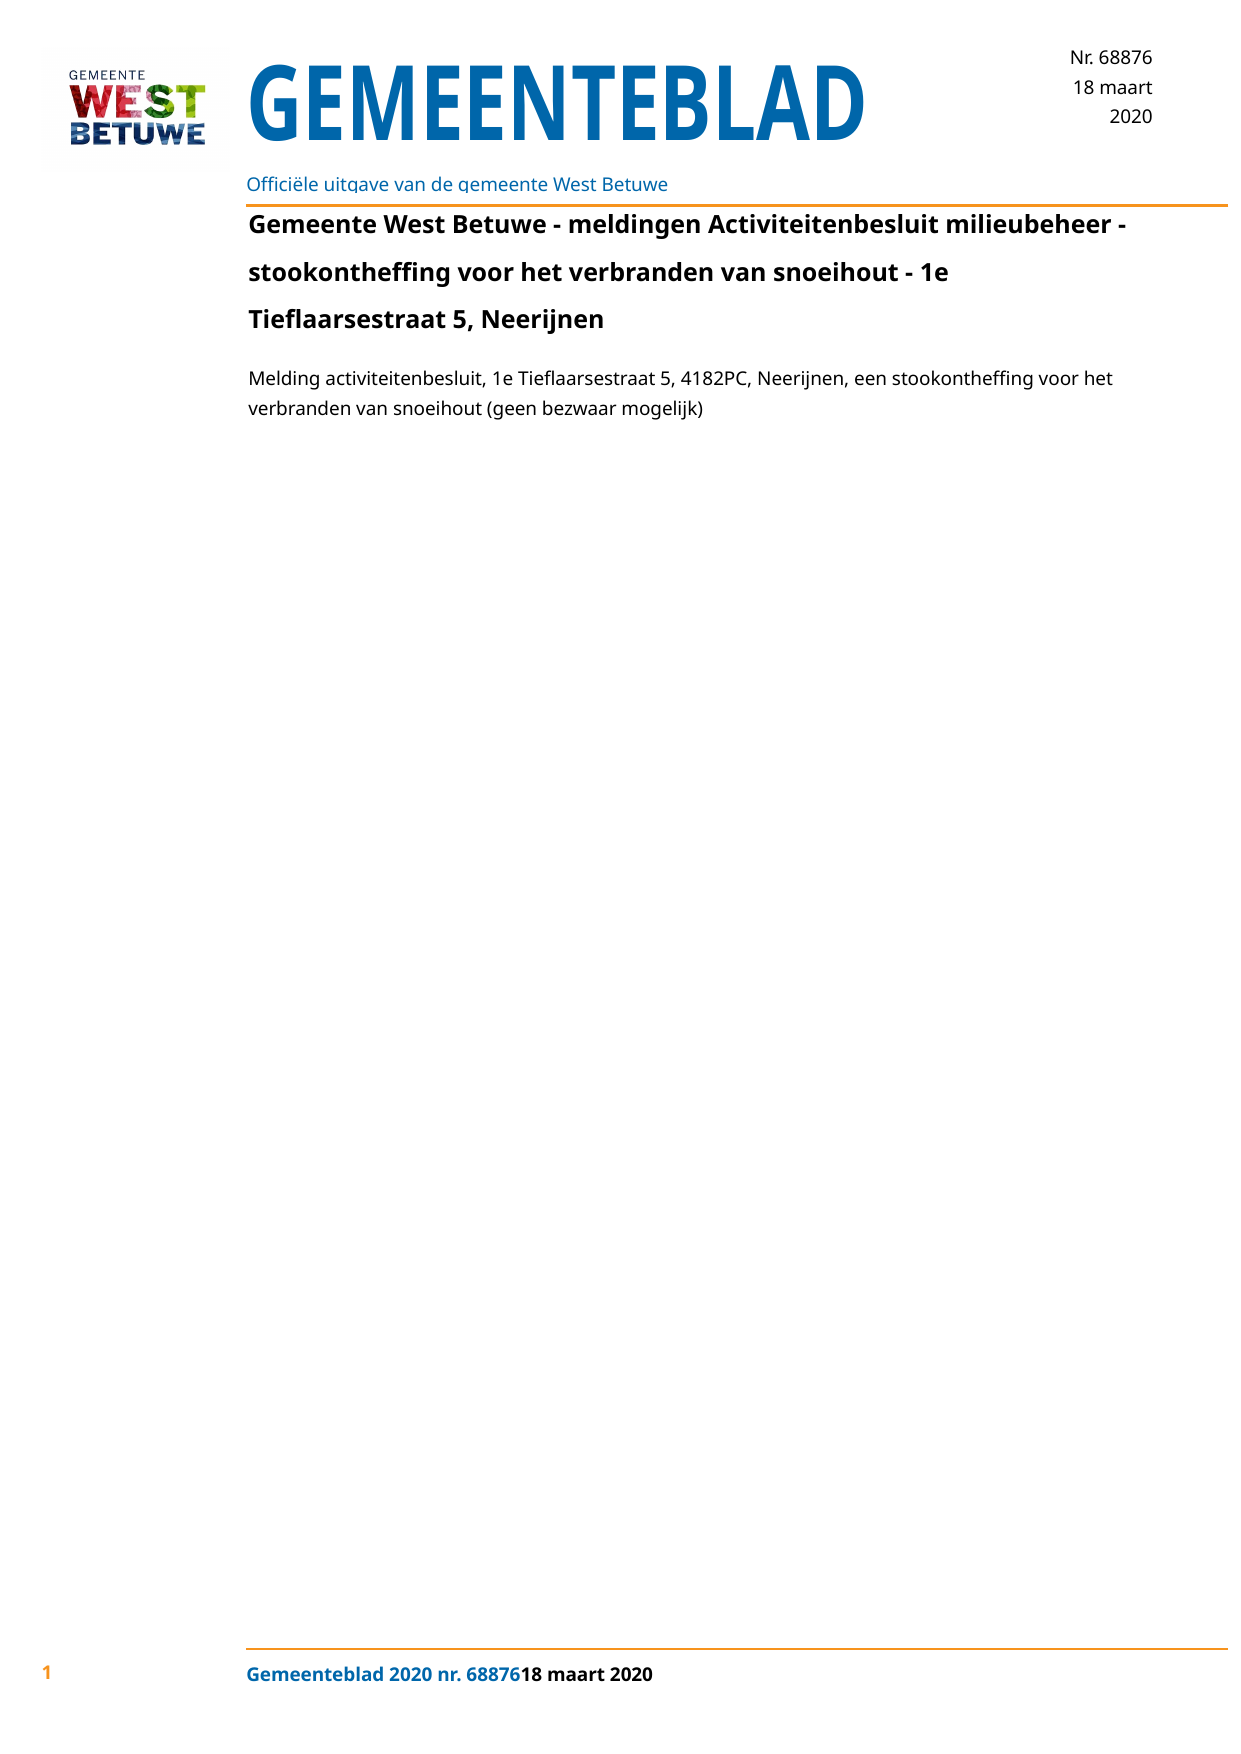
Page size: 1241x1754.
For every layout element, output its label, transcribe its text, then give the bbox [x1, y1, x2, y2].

text Gemeente West Betuwe - meldingen Activiteitenbesluit milieubeheer - stookontheffing voor het verbranden van snoeihout - 1e Tieflaarsestraat 5, Neerijnen [248, 207, 1152, 336]
text Melding activiteitenbesluit, 1e Tieflaarsestraat 5, 4182PC, Neerijnen, een stookontheffing voor het verbranden van snoeihout (geen bezwaar mogelijk) [248, 366, 1152, 421]
picture [41, 47, 231, 172]
